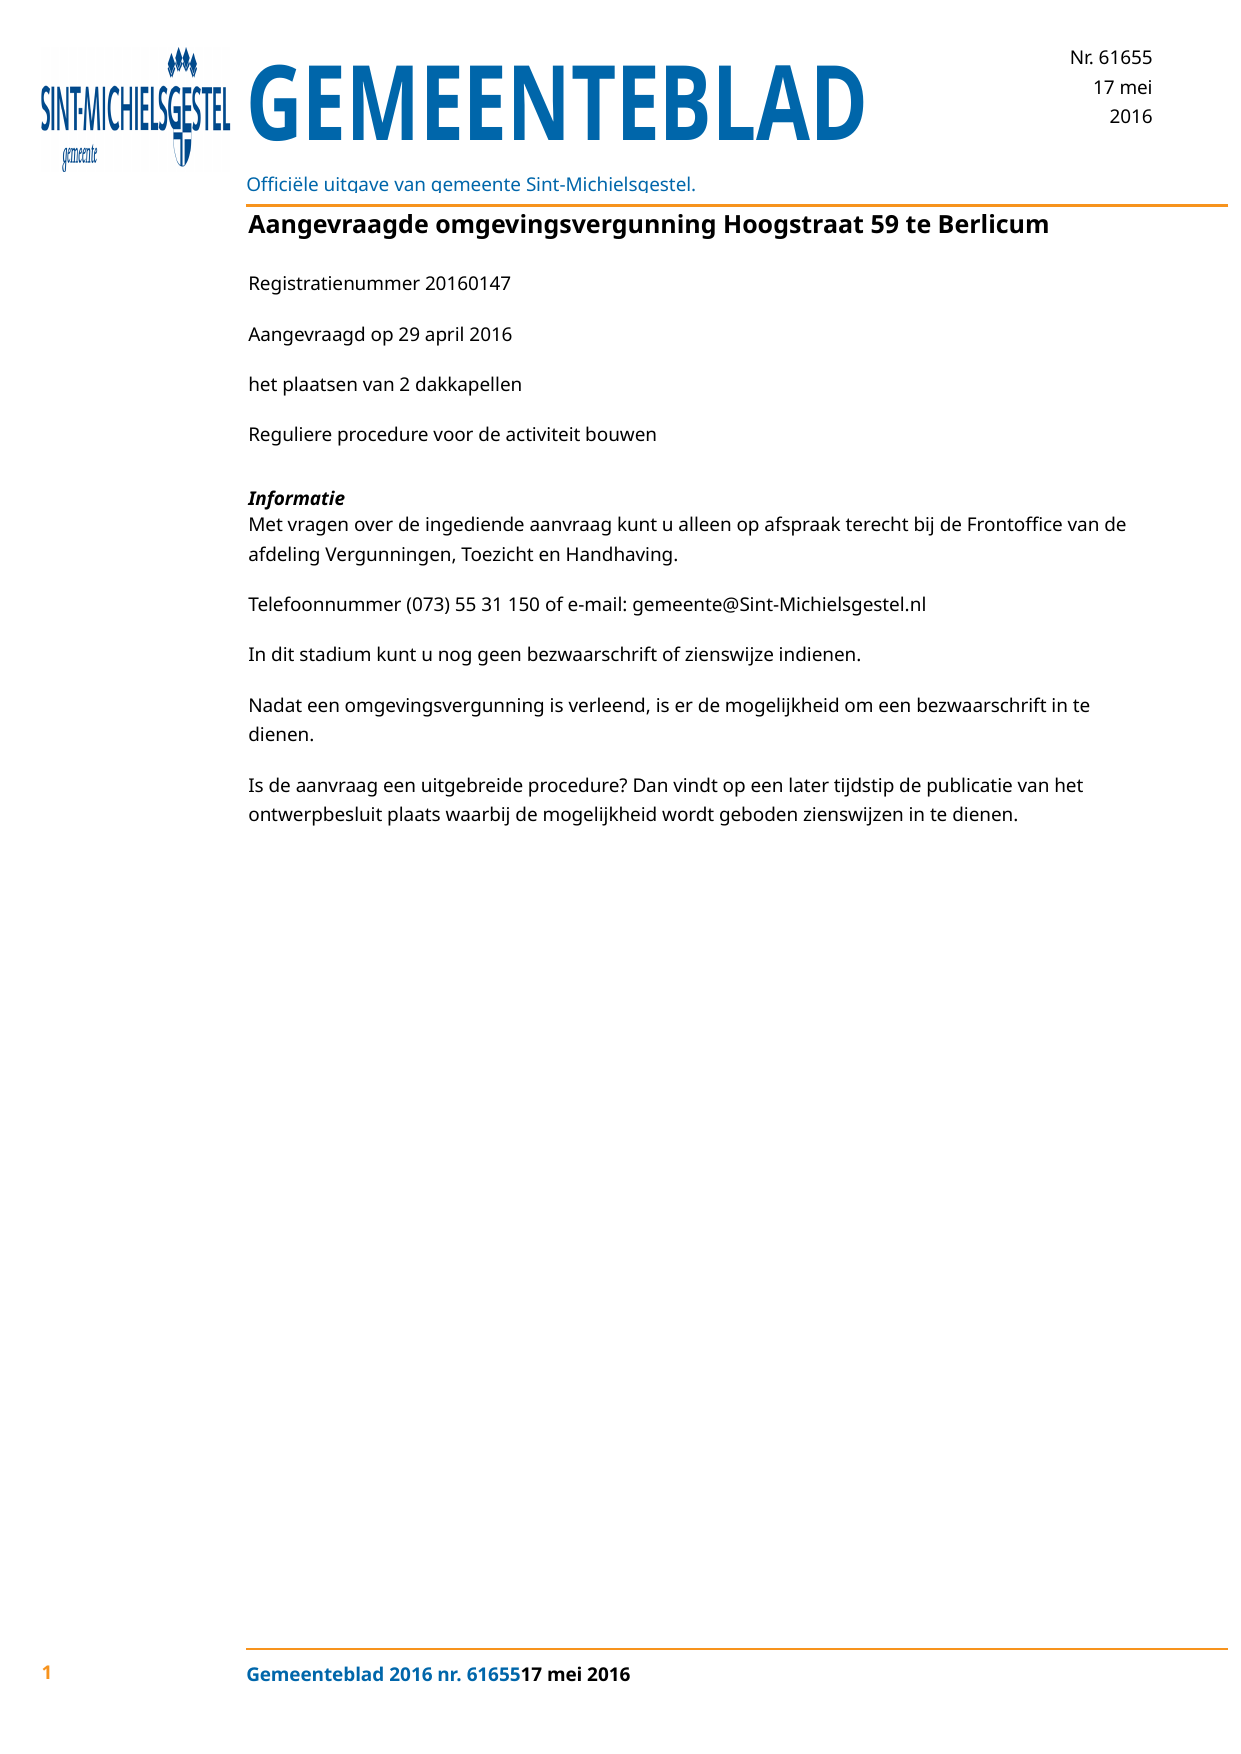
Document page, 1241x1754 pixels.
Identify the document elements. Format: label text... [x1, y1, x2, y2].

text Reguliere procedure voor de activiteit bouwen [248, 422, 1152, 447]
text Nadat een omgevingsvergunning is verleend, is er de mogelijkheid om een bezwaarschrift in te dienen. [248, 692, 1152, 747]
text Telefoonnummer (073) 55 31 150 of e-mail: gemeente@Sint-Michielsgestel.nl [248, 591, 1152, 617]
picture [41, 47, 231, 172]
text Aangevraagd op 29 april 2016 [248, 321, 1152, 346]
text In dit stadium kunt u nog geen bezwaarschrift of zienswijze indienen. [248, 642, 1152, 667]
text Met vragen over de ingediende aanvraag kunt u alleen op afspraak terecht bij de Frontoffice van de afdeling Vergunningen, Toezicht en Handhaving. [248, 511, 1152, 567]
text Aangevraagde omgevingsvergunning Hoogstraat 59 te Berlicum [248, 207, 1152, 241]
text Is de aanvraag een uitgebreide procedure? Dan vindt op een later tijdstip de publicatie van het ontwerpbesluit plaats waarbij de mogelijkheid wordt geboden zienswijzen in te dienen. [248, 772, 1152, 827]
text Registratienummer 20160147 [248, 270, 1152, 296]
text het plaatsen van 2 dakkapellen [248, 371, 1152, 397]
text Informatie [248, 486, 1152, 511]
